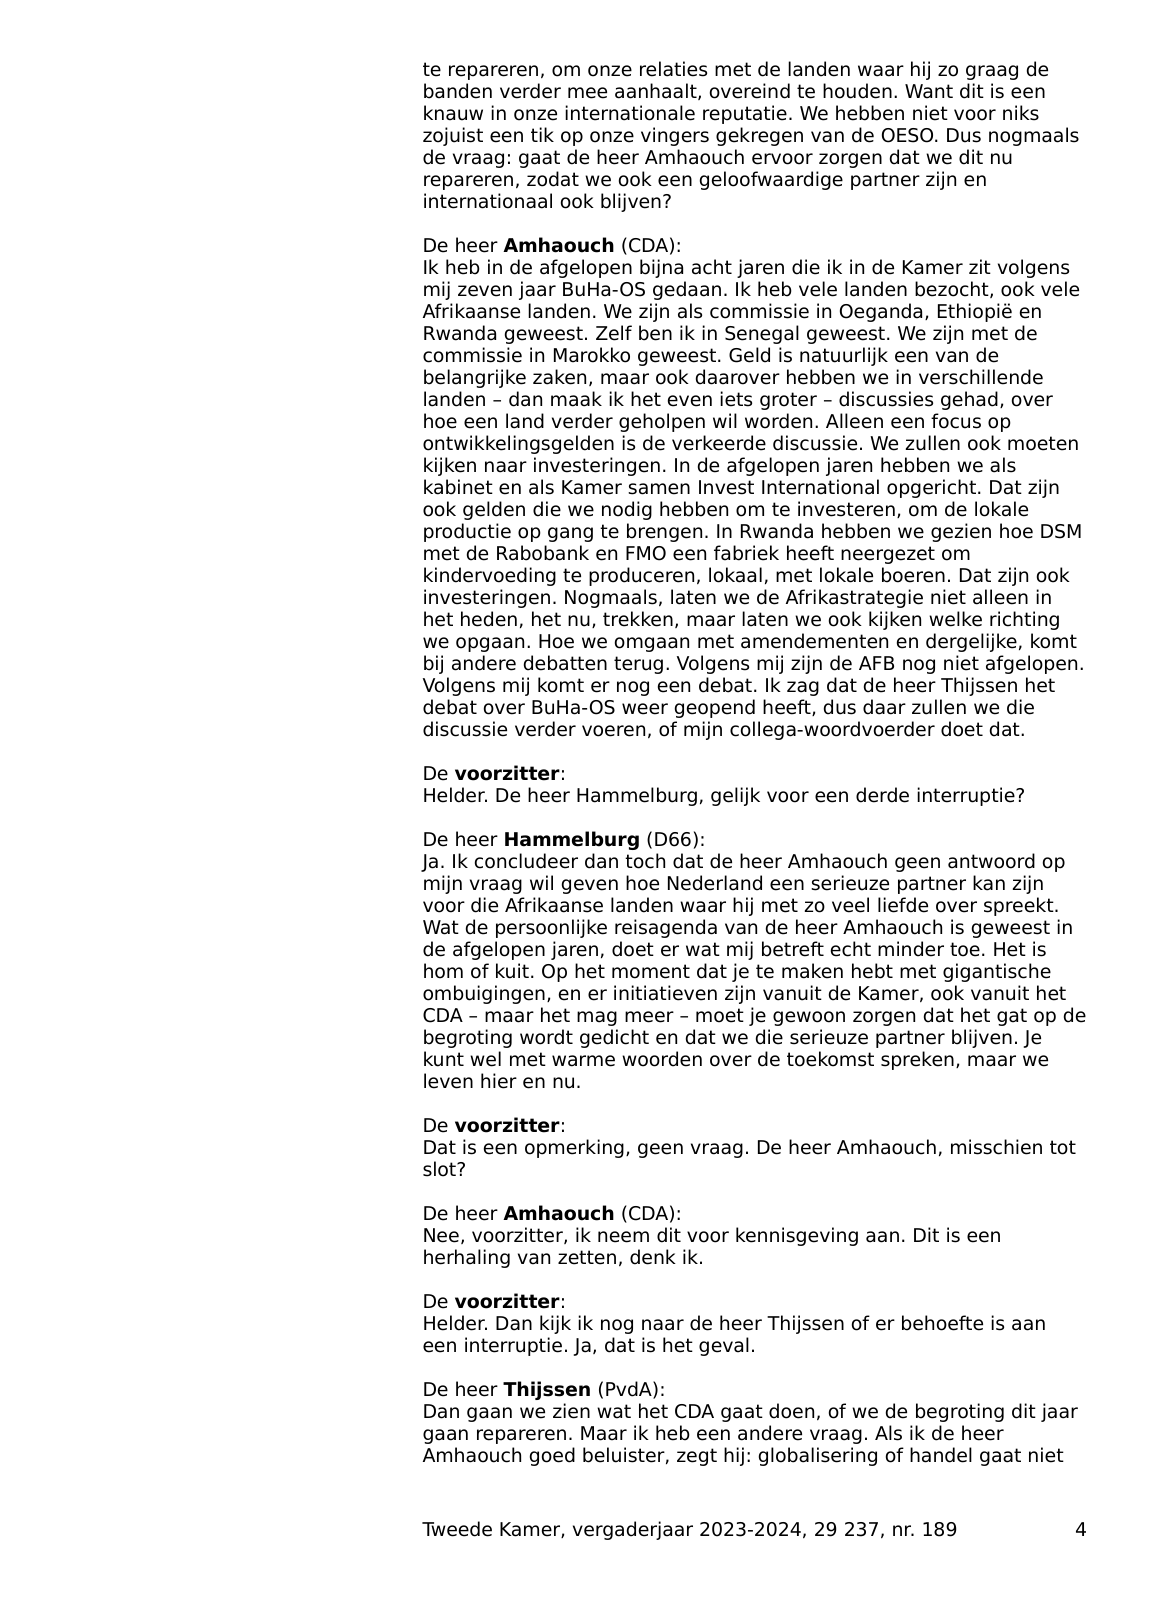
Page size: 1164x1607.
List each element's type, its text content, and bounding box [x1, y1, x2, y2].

text Nee, voorzitter, ik neem dit voor kennisgeving aan. Dit is een herhaling van zetten, denk ik. [422, 1225, 1087, 1269]
text De voorzitter: [422, 1115, 1087, 1137]
text De voorzitter: [422, 763, 1087, 785]
text Helder. Dan kijk ik nog naar de heer Thijssen of er behoefte is aan een interruptie. Ja, dat is het geval. [422, 1313, 1087, 1357]
text De heer Amhaouch (CDA): [422, 1203, 1087, 1225]
text Dat is een opmerking, geen vraag. De heer Amhaouch, misschien tot slot? [422, 1137, 1087, 1181]
text De heer Thijssen (PvdA): [422, 1379, 1087, 1401]
text Ja. Ik concludeer dan toch dat de heer Amhaouch geen antwoord op mijn vraag wil geven hoe Nederland een serieuze partner kan zijn voor die Afrikaanse landen waar hij met zo veel liefde over spreekt. Wat de persoonlijke reisagenda van de heer Amhaouch is geweest in de afgelopen jaren, doet er wat mij betreft echt minder toe. Het is hom of kuit. Op het moment dat je te maken hebt met gigantische ombuigingen, en er initiatieven zijn vanuit de Kamer, ook vanuit het CDA – maar het mag meer – moet je gewoon zorgen dat het gat op de begroting wordt gedicht en dat we die serieuze partner blijven. Je kunt wel met warme woorden over de toekomst spreken, maar we leven hier en nu. [422, 851, 1087, 1093]
text Ik heb in de afgelopen bijna acht jaren die ik in de Kamer zit volgens mij zeven jaar BuHa-OS gedaan. Ik heb vele landen bezocht, ook vele Afrikaanse landen. We zijn als commissie in Oeganda, Ethiopië en Rwanda geweest. Zelf ben ik in Senegal geweest. We zijn met de commissie in Marokko geweest. Geld is natuurlijk een van de belangrijke zaken, maar ook daarover hebben we in verschillende landen – dan maak ik het even iets groter – discussies gehad, over hoe een land verder geholpen wil worden. Alleen een focus op ontwikkelingsgelden is de verkeerde discussie. We zullen ook moeten kijken naar investeringen. In de afgelopen jaren hebben we als kabinet en als Kamer samen Invest International opgericht. Dat zijn ook gelden die we nodig hebben om te investeren, om de lokale productie op gang te brengen. In Rwanda hebben we gezien hoe DSM met de Rabobank en FMO een fabriek heeft neergezet om kindervoeding te produceren, lokaal, met lokale boeren. Dat zijn ook investeringen. Nogmaals, laten we de Afrikastrategie niet alleen in het heden, het nu, trekken, maar laten we ook kijken welke richting we opgaan. Hoe we omgaan met amendementen en dergelijke, komt bij andere debatten terug. Volgens mij zijn de AFB nog niet afgelopen. Volgens mij komt er nog een debat. Ik zag dat de heer Thijssen het debat over BuHa-OS weer geopend heeft, dus daar zullen we die discussie verder voeren, of mijn collega-woordvoerder doet dat. [422, 257, 1087, 741]
text De heer Amhaouch (CDA): [422, 235, 1087, 257]
text te repareren, om onze relaties met de landen waar hij zo graag de banden verder mee aanhaalt, overeind te houden. Want dit is een knauw in onze internationale reputatie. We hebben niet voor niks zojuist een tik op onze vingers gekregen van de OESO. Dus nogmaals de vraag: gaat de heer Amhaouch ervoor zorgen dat we dit nu repareren, zodat we ook een geloofwaardige partner zijn en internationaal ook blijven? [422, 59, 1087, 213]
text Dan gaan we zien wat het CDA gaat doen, of we de begroting dit jaar gaan repareren. Maar ik heb een andere vraag. Als ik de heer Amhaouch goed beluister, zegt hij: globalisering of handel gaat niet [422, 1401, 1087, 1467]
text De heer Hammelburg (D66): [422, 829, 1087, 851]
text De voorzitter: [422, 1291, 1087, 1313]
text Helder. De heer Hammelburg, gelijk voor een derde interruptie? [422, 785, 1087, 807]
